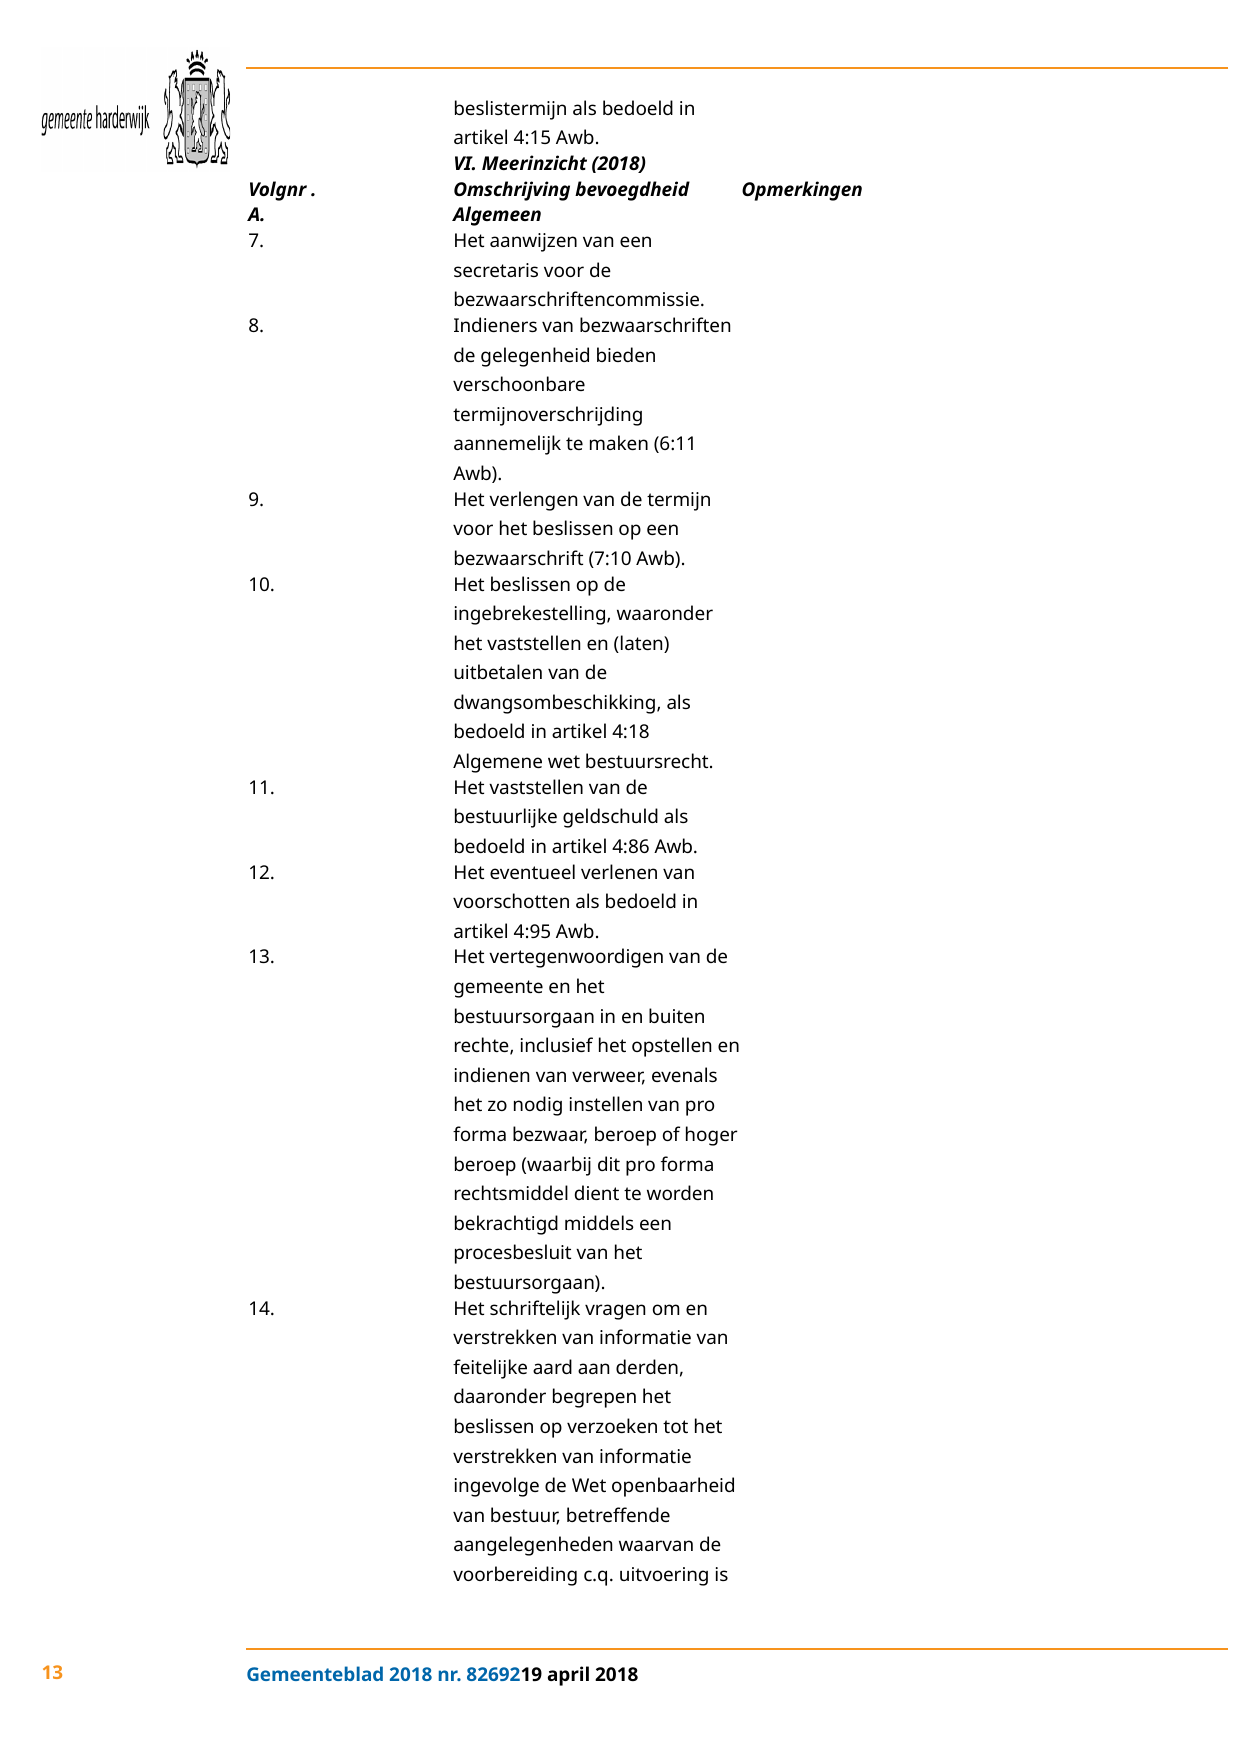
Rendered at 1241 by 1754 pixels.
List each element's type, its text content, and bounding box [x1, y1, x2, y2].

table_cell Het beslissen op de ingebrekestelling, waaronder het vaststellen en (laten) uitbetalen van de dwangsombeschikking, als bedoeld in artikel 4:18 Algemene wet bestuursrecht. [453, 571, 741, 774]
picture [41, 47, 231, 172]
table_cell VI. Meerinzicht (2018) [453, 150, 741, 176]
table_cell 10. [248, 571, 453, 774]
table_cell Indieners van bezwaarschriften de gelegenheid bieden verschoonbare termijnoverschrijding aannemelijk te maken (6:11 Awb). [453, 312, 741, 486]
table_cell [741, 95, 1015, 150]
table_cell 7. [248, 227, 453, 312]
table_cell 14. [248, 1295, 453, 1587]
table_cell 11. [248, 774, 453, 859]
table_cell [741, 150, 1015, 176]
table_cell beslistermijn als bedoeld in artikel 4:15 Awb. [453, 95, 741, 150]
table_cell 12. [248, 859, 453, 944]
table_cell Het verlengen van de termijn voor het beslissen op een bezwaarschrift (7:10 Awb). [453, 486, 741, 571]
table_cell [741, 774, 1015, 859]
table_cell Opmerkingen [741, 176, 1015, 202]
table_cell A. [248, 202, 453, 227]
table_cell [248, 150, 453, 176]
table_cell [741, 486, 1015, 571]
table_cell Het eventueel verlenen van voorschotten als bedoeld in artikel 4:95 Awb. [453, 859, 741, 944]
table_cell Het vertegenwoordigen van de gemeente en het bestuursorgaan in en buiten rechte, inclusief het opstellen en indienen van verweer, evenals het zo nodig instellen van pro forma bezwaar, beroep of hoger beroep (waarbij dit pro forma rechtsmiddel dient te worden bekrachtigd middels een procesbesluit van het bestuursorgaan). [453, 944, 741, 1295]
table_cell [741, 227, 1015, 312]
table_cell Volgnr . [248, 176, 453, 202]
table_cell Het vaststellen van de bestuurlijke geldschuld als bedoeld in artikel 4:86 Awb. [453, 774, 741, 859]
table_cell 13. [248, 944, 453, 1295]
table_cell [741, 1295, 1015, 1587]
table_cell Omschrijving bevoegdheid [453, 176, 741, 202]
table_cell Algemeen [453, 202, 741, 227]
table_cell 9. [248, 486, 453, 571]
table_cell [248, 95, 453, 150]
table_cell 8. [248, 312, 453, 486]
table_cell [741, 312, 1015, 486]
table_cell [741, 571, 1015, 774]
table_cell Het schriftelijk vragen om en verstrekken van informatie van feitelijke aard aan derden, daaronder begrepen het beslissen op verzoeken tot het verstrekken van informatie ingevolge de Wet openbaarheid van bestuur, betreffende aangelegenheden waarvan de voorbereiding c.q. uitvoering is [453, 1295, 741, 1587]
table_cell Het aanwijzen van een secretaris voor de bezwaarschriftencommissie. [453, 227, 741, 312]
table_cell [741, 202, 1015, 227]
table_cell [741, 944, 1015, 1295]
table_cell [741, 859, 1015, 944]
